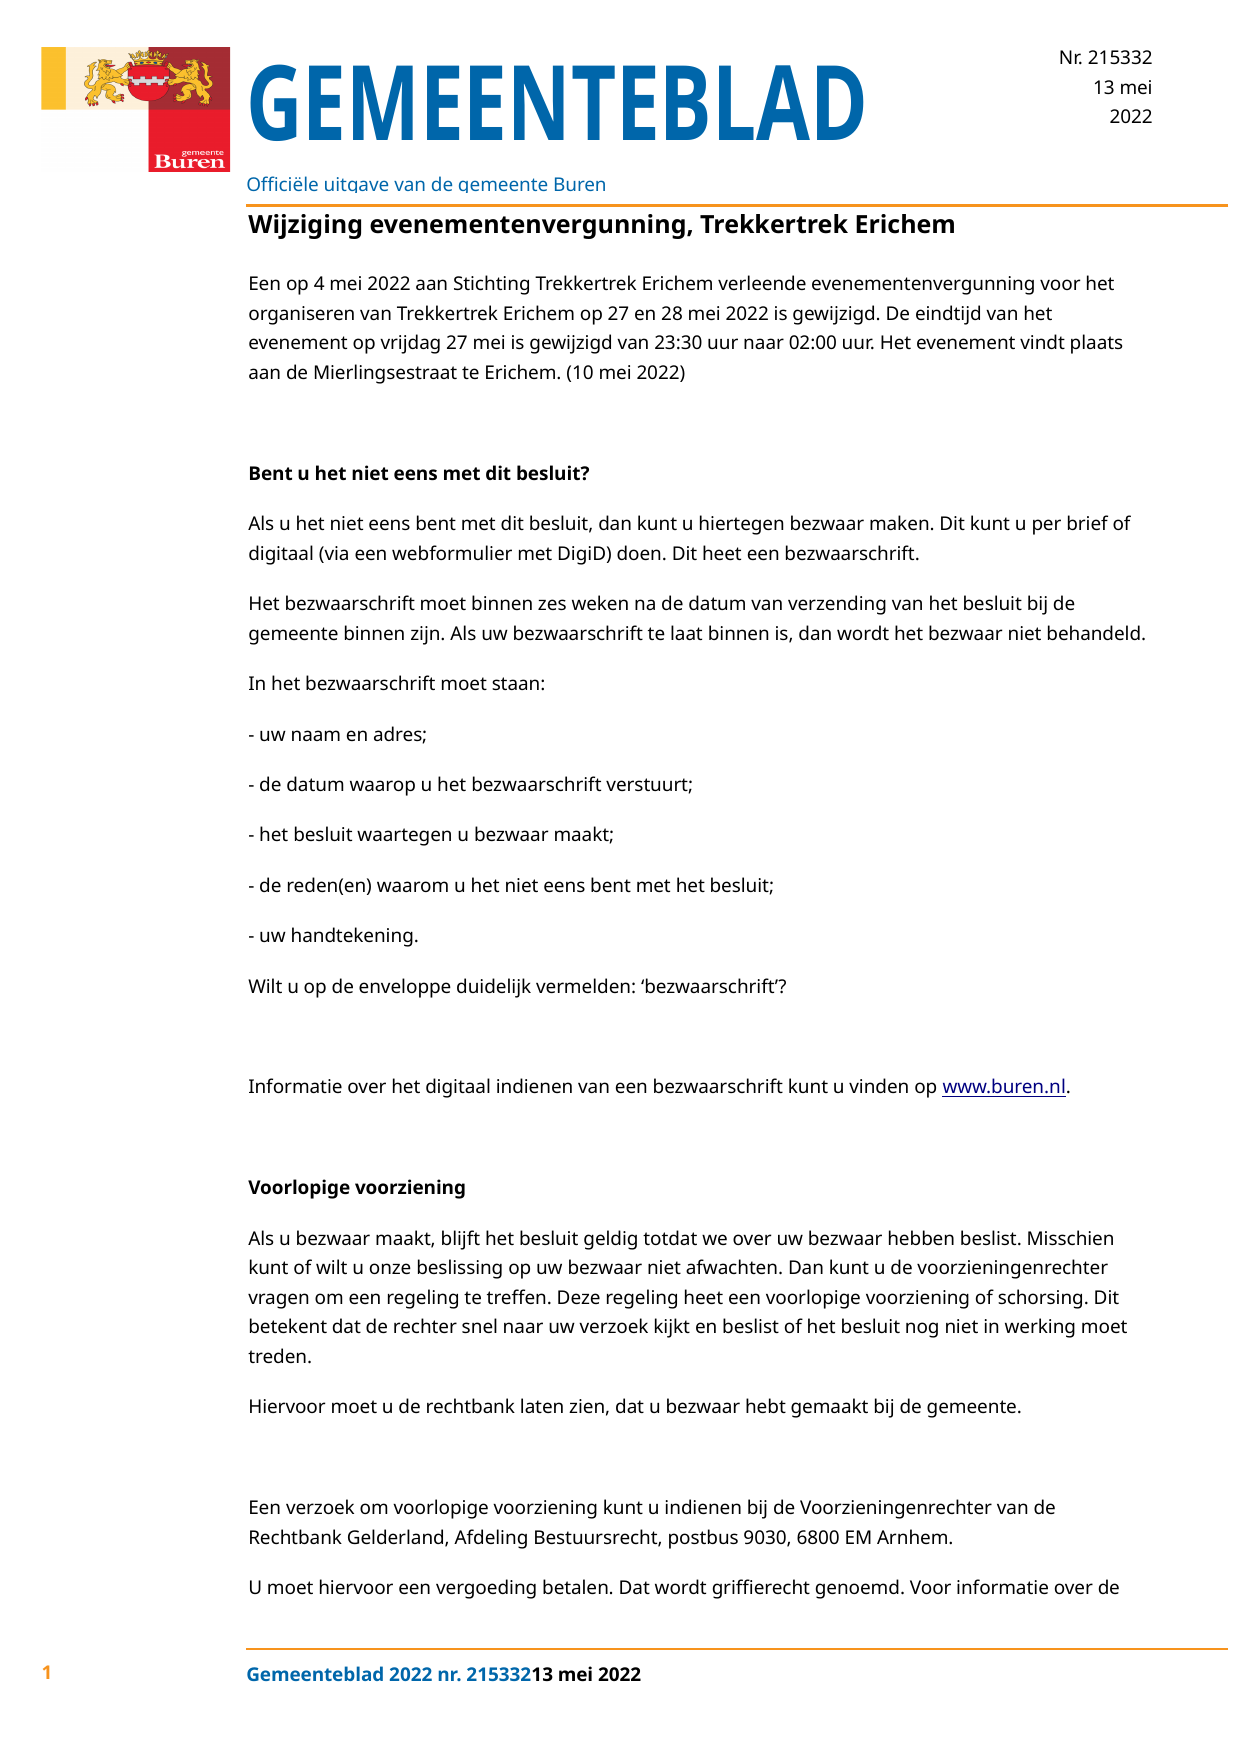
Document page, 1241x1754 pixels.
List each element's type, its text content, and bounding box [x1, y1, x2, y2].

text Voorlopige voorziening [248, 1174, 1152, 1200]
text Wijziging evenementenvergunning, Trekkertrek Erichem [248, 207, 1152, 241]
text - de datum waarop u het bezwaarschrift verstuurt; [248, 771, 1152, 797]
picture [41, 47, 231, 172]
text Een op 4 mei 2022 aan Stichting Trekkertrek Erichem verleende evenementenvergunning voor het organiseren van Trekkertrek Erichem op 27 en 28 mei 2022 is gewijzigd. De eindtijd van het evenement op vrijdag 27 mei is gewijzigd van 23:30 uur naar 02:00 uur. Het evenement vindt plaats aan de Mierlingsestraat te Erichem. (10 mei 2022) [248, 270, 1152, 385]
text Hiervoor moet u de rechtbank laten zien, dat u bezwaar hebt gemaakt bij de gemeente. [248, 1394, 1152, 1419]
text - het besluit waartegen u bezwaar maakt; [248, 822, 1152, 847]
text Informatie over het digitaal indienen van een bezwaarschrift kunt u vinden op www.buren.nl. [248, 1074, 1152, 1099]
text - uw naam en adres; [248, 721, 1152, 746]
text - uw handtekening. [248, 922, 1152, 948]
text Een verzoek om voorlopige voorziening kunt u indienen bij de Voorzieningenrechter van de Rechtbank Gelderland, Afdeling Bestuursrecht, postbus 9030, 6800 EM Arnhem. [248, 1494, 1152, 1550]
text U moet hiervoor een vergoeding betalen. Dat wordt griffierecht genoemd. Voor informatie over de [248, 1574, 1152, 1600]
text Wilt u op de enveloppe duidelijk vermelden: ‘bezwaarschrift’? [248, 973, 1152, 998]
text Als u het niet eens bent met dit besluit, dan kunt u hiertegen bezwaar maken. Dit kunt u per brief of digitaal (via een webformulier met DigiD) doen. Dit heet een bezwaarschrift. [248, 510, 1152, 566]
text Als u bezwaar maakt, blijft het besluit geldig totdat we over uw bezwaar hebben beslist. Misschien kunt of wilt u onze beslissing op uw bezwaar niet afwachten. Dan kunt u de voorzieningenrechter vragen om een regeling te treffen. Deze regeling heet een voorlopige voorziening of schorsing. Dit betekent dat de rechter snel naar uw verzoek kijkt en beslist of het besluit nog niet in werking moet treden. [248, 1225, 1152, 1369]
text Het bezwaarschrift moet binnen zes weken na de datum van verzending van het besluit bij de gemeente binnen zijn. Als uw bezwaarschrift te laat binnen is, dan wordt het bezwaar niet behandeld. [248, 590, 1152, 646]
text In het bezwaarschrift moet staan: [248, 670, 1152, 696]
text Bent u het niet eens met dit besluit? [248, 460, 1152, 486]
text - de reden(en) waarom u het niet eens bent met het besluit; [248, 872, 1152, 898]
